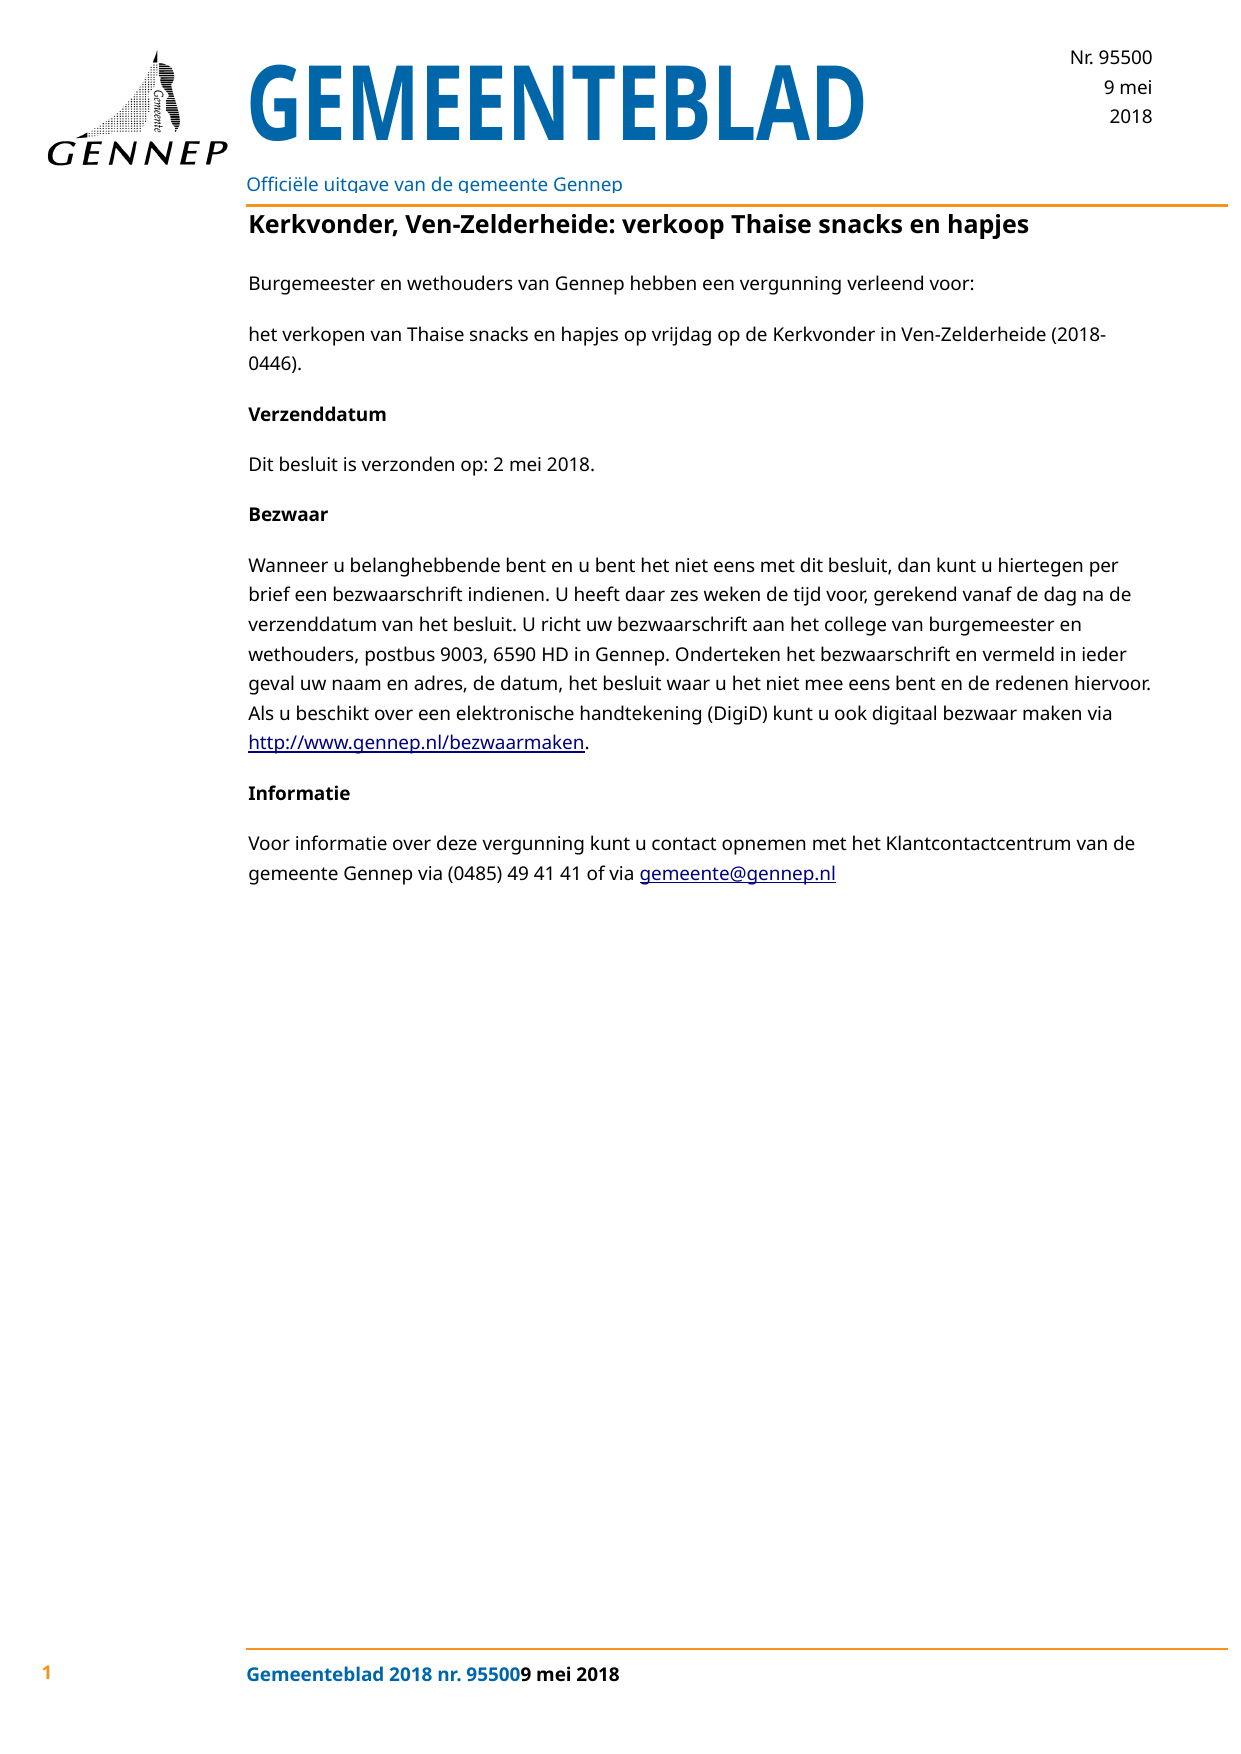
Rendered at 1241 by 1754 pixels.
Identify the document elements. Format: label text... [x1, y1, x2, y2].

text Voor informatie over deze vergunning kunt u contact opnemen met het Klantcontactcentrum van de gemeente Gennep via (0485) 49 41 41 of via gemeente@gennep.nl [248, 830, 1152, 886]
text het verkopen van Thaise snacks en hapjes op vrijdag op de Kerkvonder in Ven-Zelderheide (2018-0446). [248, 321, 1152, 376]
text Dit besluit is verzonden op: 2 mei 2018. [248, 451, 1152, 477]
text Burgemeester en wethouders van Gennep hebben een vergunning verleend voor: [248, 270, 1152, 296]
picture [41, 47, 231, 172]
text Wanneer u belanghebbende bent en u bent het niet eens met dit besluit, dan kunt u hiertegen per brief een bezwaarschrift indienen. U heeft daar zes weken de tijd voor, gerekend vanaf de dag na de verzenddatum van het besluit. U richt uw bezwaarschrift aan het college van burgemeester en wethouders, postbus 9003, 6590 HD in Gennep. Onderteken het bezwaarschrift en vermeld in ieder geval uw naam en adres, de datum, het besluit waar u het niet mee eens bent en de redenen hiervoor. Als u beschikt over een elektronische handtekening (DigiD) kunt u ook digitaal bezwaar maken via http://www.gennep.nl/bezwaarmaken. [248, 552, 1152, 755]
text Kerkvonder, Ven-Zelderheide: verkoop Thaise snacks en hapjes [248, 207, 1152, 241]
text Verzenddatum [248, 401, 1152, 426]
text Bezwaar [248, 502, 1152, 527]
text Informatie [248, 780, 1152, 806]
